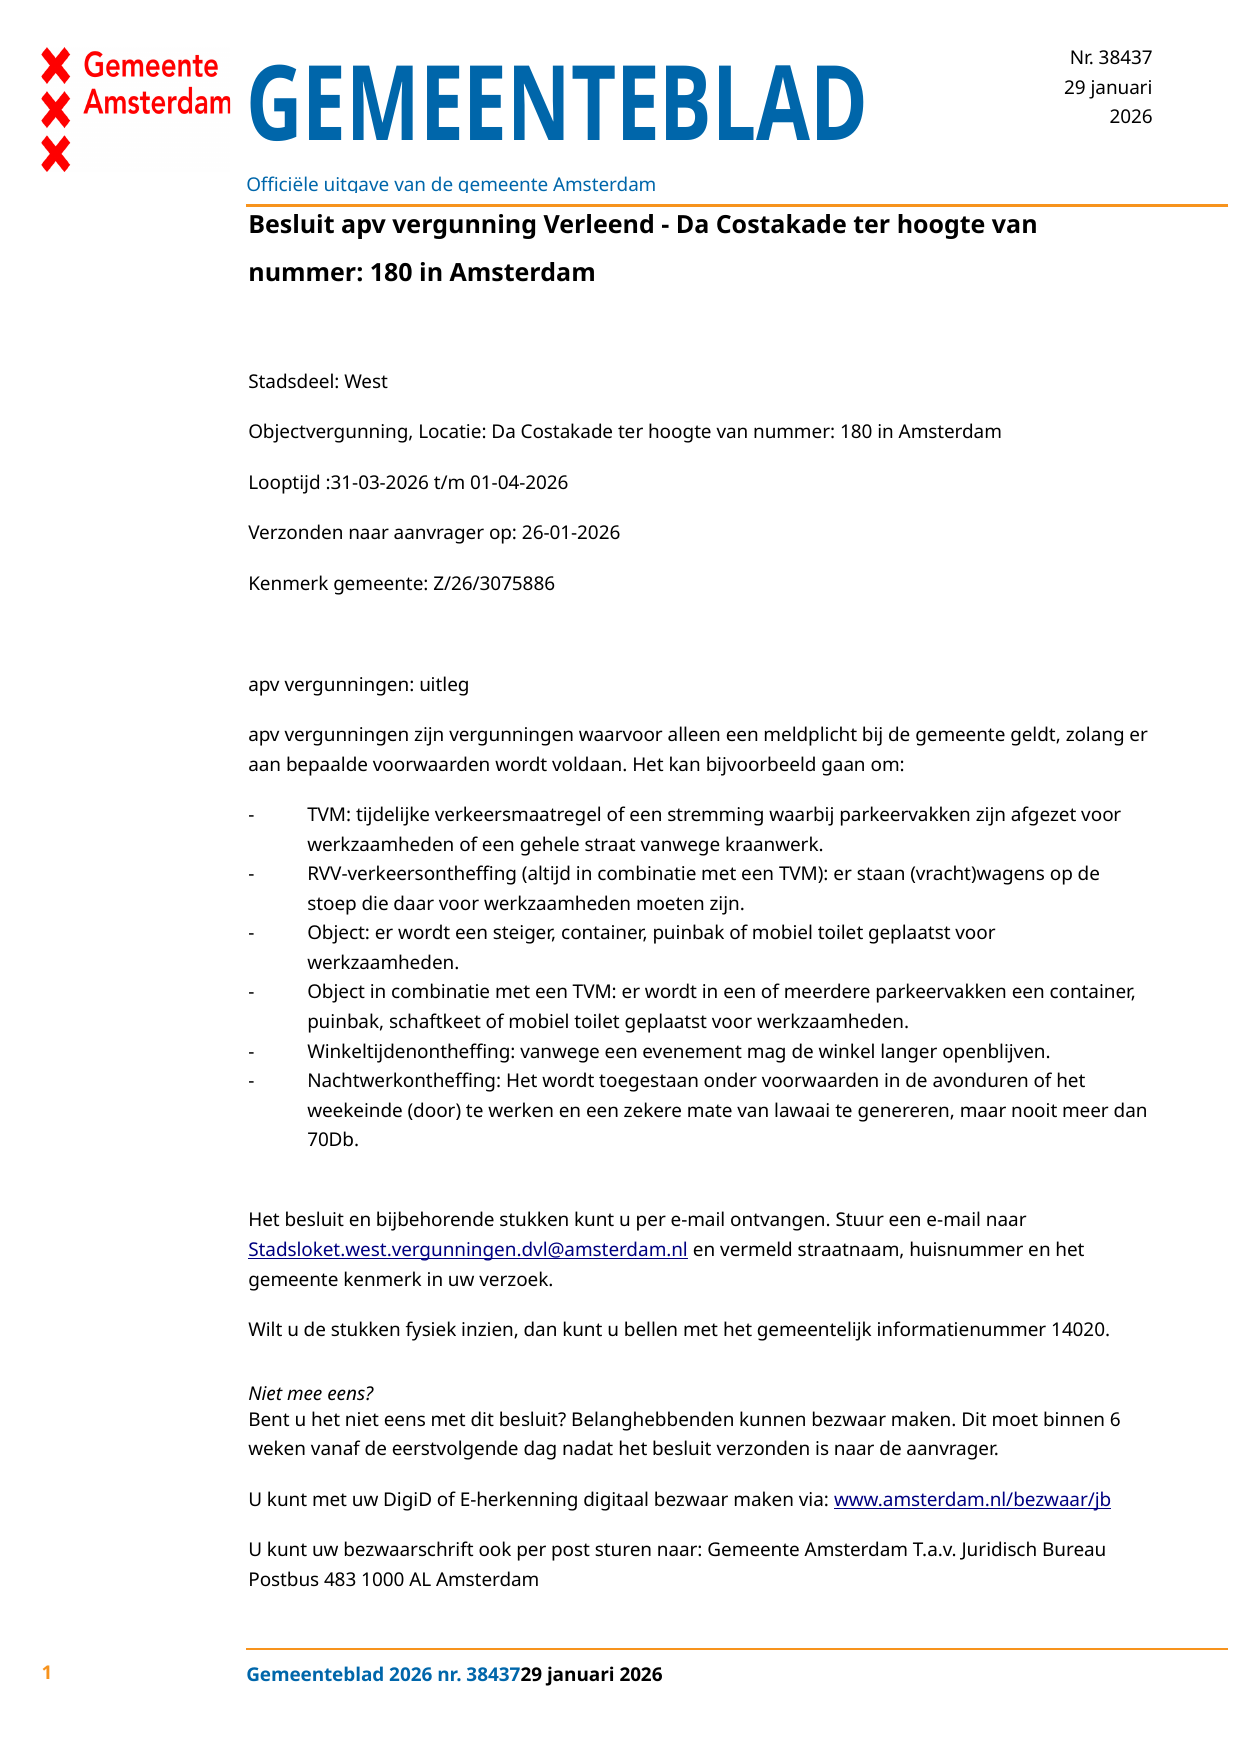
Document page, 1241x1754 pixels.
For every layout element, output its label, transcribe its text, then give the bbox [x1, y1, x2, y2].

text U kunt uw bezwaarschrift ook per post sturen naar: Gemeente Amsterdam T.a.v. Juridisch Bureau Postbus 483 1000 AL Amsterdam [248, 1536, 1152, 1592]
text Het besluit en bijbehorende stukken kunt u per e-mail ontvangen. Stuur een e-mail naar Stadsloket.west.vergunningen.dvl@amsterdam.nl en vermeld straatnaam, huisnummer en het gemeente kenmerk in uw verzoek. [248, 1207, 1152, 1292]
text Wilt u de stukken fysiek inzien, dan kunt u bellen met het gemeentelijk informatienummer 14020. [248, 1316, 1152, 1342]
text Stadsdeel: West [248, 368, 1152, 394]
text Looptijd :31-03-2026 t/m 01-04-2026 [248, 469, 1152, 495]
text Kenmerk gemeente: Z/26/3075886 [248, 570, 1152, 596]
text apv vergunningen: uitleg [248, 671, 1152, 697]
text Bent u het niet eens met dit besluit? Belanghebbenden kunnen bezwaar maken. Dit moet binnen 6 weken vanaf de eerstvolgende dag nadat het besluit verzonden is naar de aanvrager. [248, 1406, 1152, 1461]
list Object in combinatie met een TVM: er wordt in een of meerdere parkeervakken een container, puinbak, schaftkeet of mobiel toilet geplaatst voor werkzaamheden. [248, 979, 1152, 1034]
text Niet mee eens? [248, 1380, 1152, 1406]
text Objectvergunning, Locatie: Da Costakade ter hoogte van nummer: 180 in Amsterdam [248, 419, 1152, 444]
list Winkeltijdenontheffing: vanwege een evenement mag de winkel langer openblijven. [248, 1038, 1152, 1064]
text Verzonden naar aanvrager op: 26-01-2026 [248, 519, 1152, 545]
text Besluit apv vergunning Verleend - Da Costakade ter hoogte van nummer: 180 in Amsterdam [248, 207, 1152, 288]
list Object: er wordt een steiger, container, puinbak of mobiel toilet geplaatst voor werkzaamheden. [248, 919, 1152, 975]
list TVM: tijdelijke verkeersmaatregel of een stremming waarbij parkeervakken zijn afgezet voor werkzaamheden of een gehele straat vanwege kraanwerk. [248, 801, 1152, 857]
text U kunt met uw DigiD of E-herkenning digitaal bezwaar maken via: www.amsterdam.nl/bezwaar/jb [248, 1486, 1152, 1512]
list RVV-verkeersontheffing (altijd in combinatie met een TVM): er staan (vracht)wagens op de stoep die daar voor werkzaamheden moeten zijn. [248, 860, 1152, 916]
picture [41, 47, 231, 172]
text apv vergunningen zijn vergunningen waarvoor alleen een meldplicht bij de gemeente geldt, zolang er aan bepaalde voorwaarden wordt voldaan. Het kan bijvoorbeeld gaan om: [248, 721, 1152, 777]
list Nachtwerkontheffing: Het wordt toegestaan onder voorwaarden in de avonduren of het weekeinde (door) te werken en een zekere mate van lawaai te genereren, maar nooit meer dan 70Db. [248, 1067, 1152, 1152]
